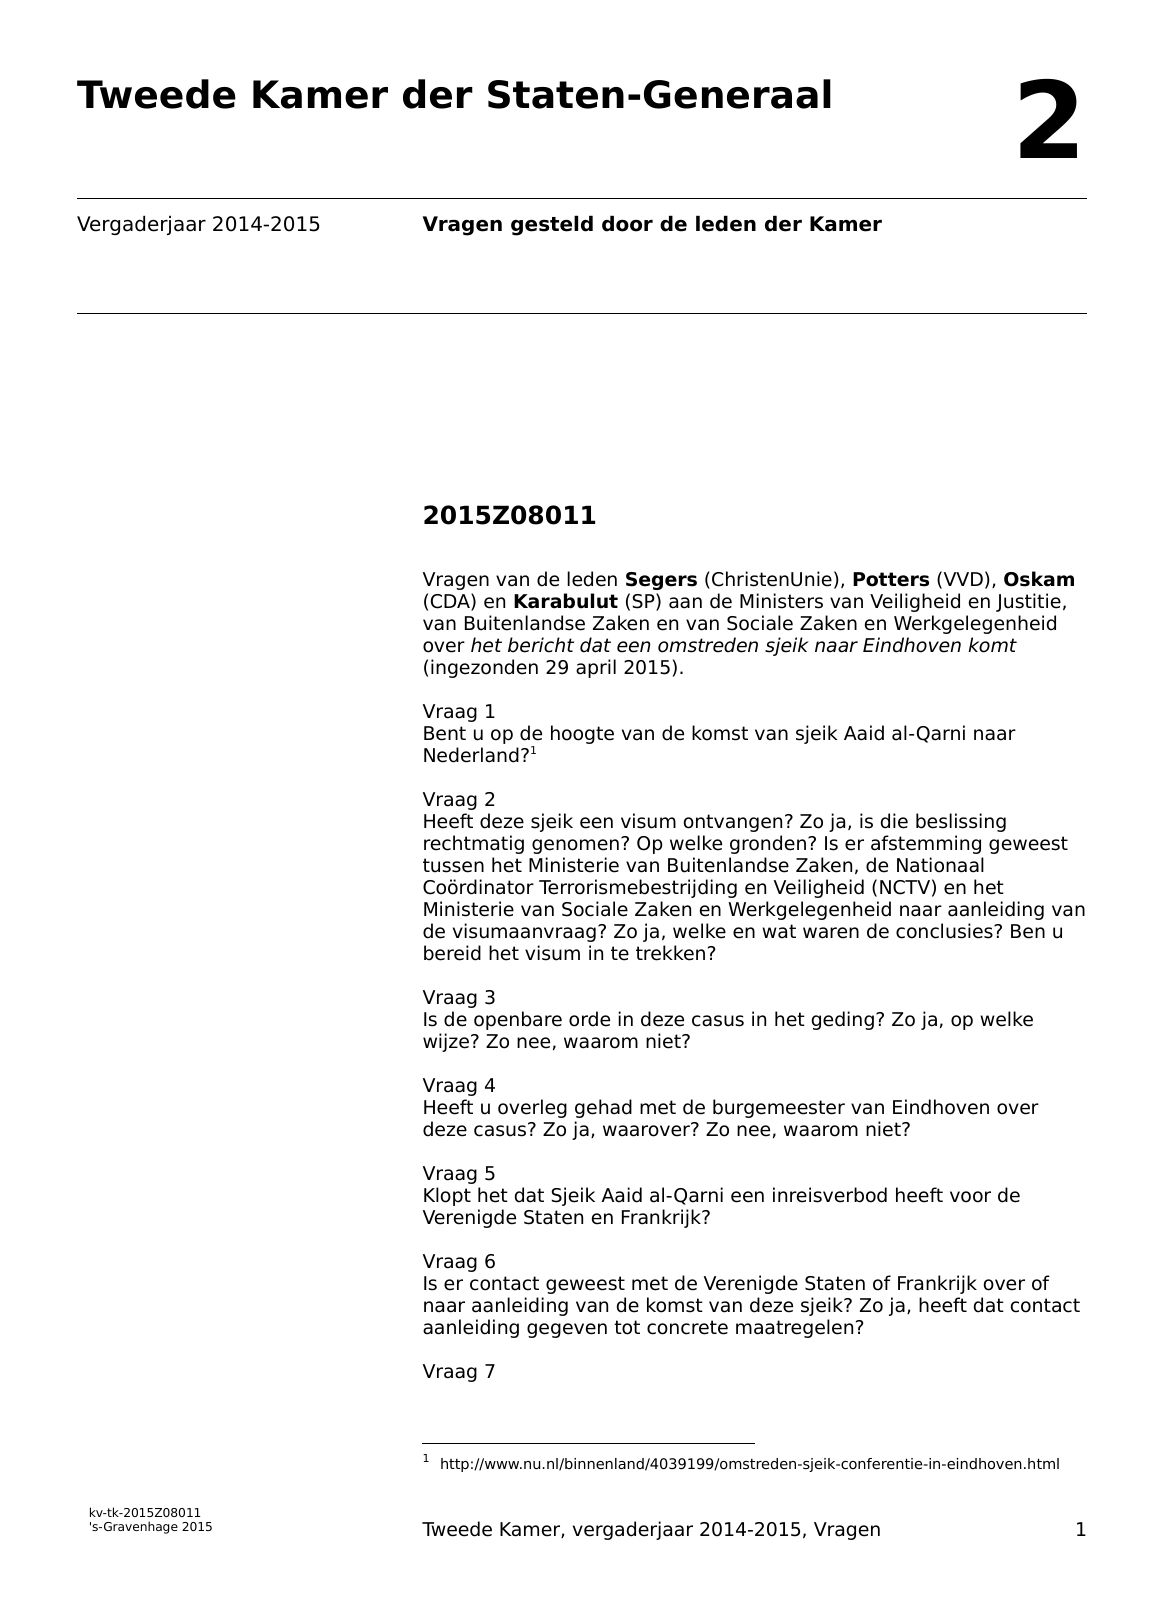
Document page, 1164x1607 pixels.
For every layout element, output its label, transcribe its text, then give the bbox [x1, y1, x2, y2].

text Vraag 1 [422, 701, 1087, 723]
table_header 2 [886, 59, 1087, 198]
text http://www.nu.nl/binnenland/4039199/omstreden-sjeik-conferentie-in-eindhoven.html [422, 1452, 1087, 1474]
text kv-tk-2015Z08011 [88, 1506, 323, 1520]
text Is de openbare orde in deze casus in het geding? Zo ja, op welke wijze? Zo nee, waarom niet? [422, 1009, 1087, 1053]
table_header Tweede Kamer der Staten-Generaal [77, 59, 886, 198]
text Heeft deze sjeik een visum ontvangen? Zo ja, is die beslissing rechtmatig genomen? Op welke gronden? Is er afstemming geweest tussen het Ministerie van Buitenlandse Zaken, de Nationaal Coördinator Terrorismebestrijding en Veiligheid (NCTV) en het Ministerie van Sociale Zaken en Werkgelegenheid naar aanleiding van de visumaanvraag? Zo ja, welke en wat waren de conclusies? Ben u bereid het visum in te trekken? [422, 811, 1087, 965]
text Vragen van de leden Segers (ChristenUnie), Potters (VVD), Oskam (CDA) en Karabulut (SP) aan de Ministers van Veiligheid en Justitie, van Buitenlandse Zaken en van Sociale Zaken en Werkgelegenheid over het bericht dat een omstreden sjeik naar Eindhoven komt (ingezonden 29 april 2015). [422, 569, 1087, 679]
text Vraag 6 [422, 1251, 1087, 1273]
table_cell Vergaderjaar 2014-2015 [77, 199, 422, 313]
text Vraag 3 [422, 987, 1087, 1009]
text Vraag 2 [422, 789, 1087, 811]
text Vraag 4 [422, 1075, 1087, 1097]
table_cell Vragen gesteld door de leden der Kamer [422, 199, 1087, 313]
text 2015Z08011 [422, 501, 1087, 531]
text Heeft u overleg gehad met de burgemeester van Eindhoven over deze casus? Zo ja, waarover? Zo nee, waarom niet? [422, 1097, 1087, 1141]
text Is er contact geweest met de Verenigde Staten of Frankrijk over of naar aanleiding van de komst van deze sjeik? Zo ja, heeft dat contact aanleiding gegeven tot concrete maatregelen? [422, 1273, 1087, 1339]
text 's-Gravenhage 2015 [88, 1520, 323, 1534]
text Vraag 7 [422, 1361, 1087, 1383]
text Klopt het dat Sjeik Aaid al-Qarni een inreisverbod heeft voor de Verenigde Staten en Frankrijk? [422, 1185, 1087, 1229]
text Bent u op de hoogte van de komst van sjeik Aaid al-Qarni naar Nederland? [422, 723, 1087, 767]
text Vraag 5 [422, 1163, 1087, 1185]
